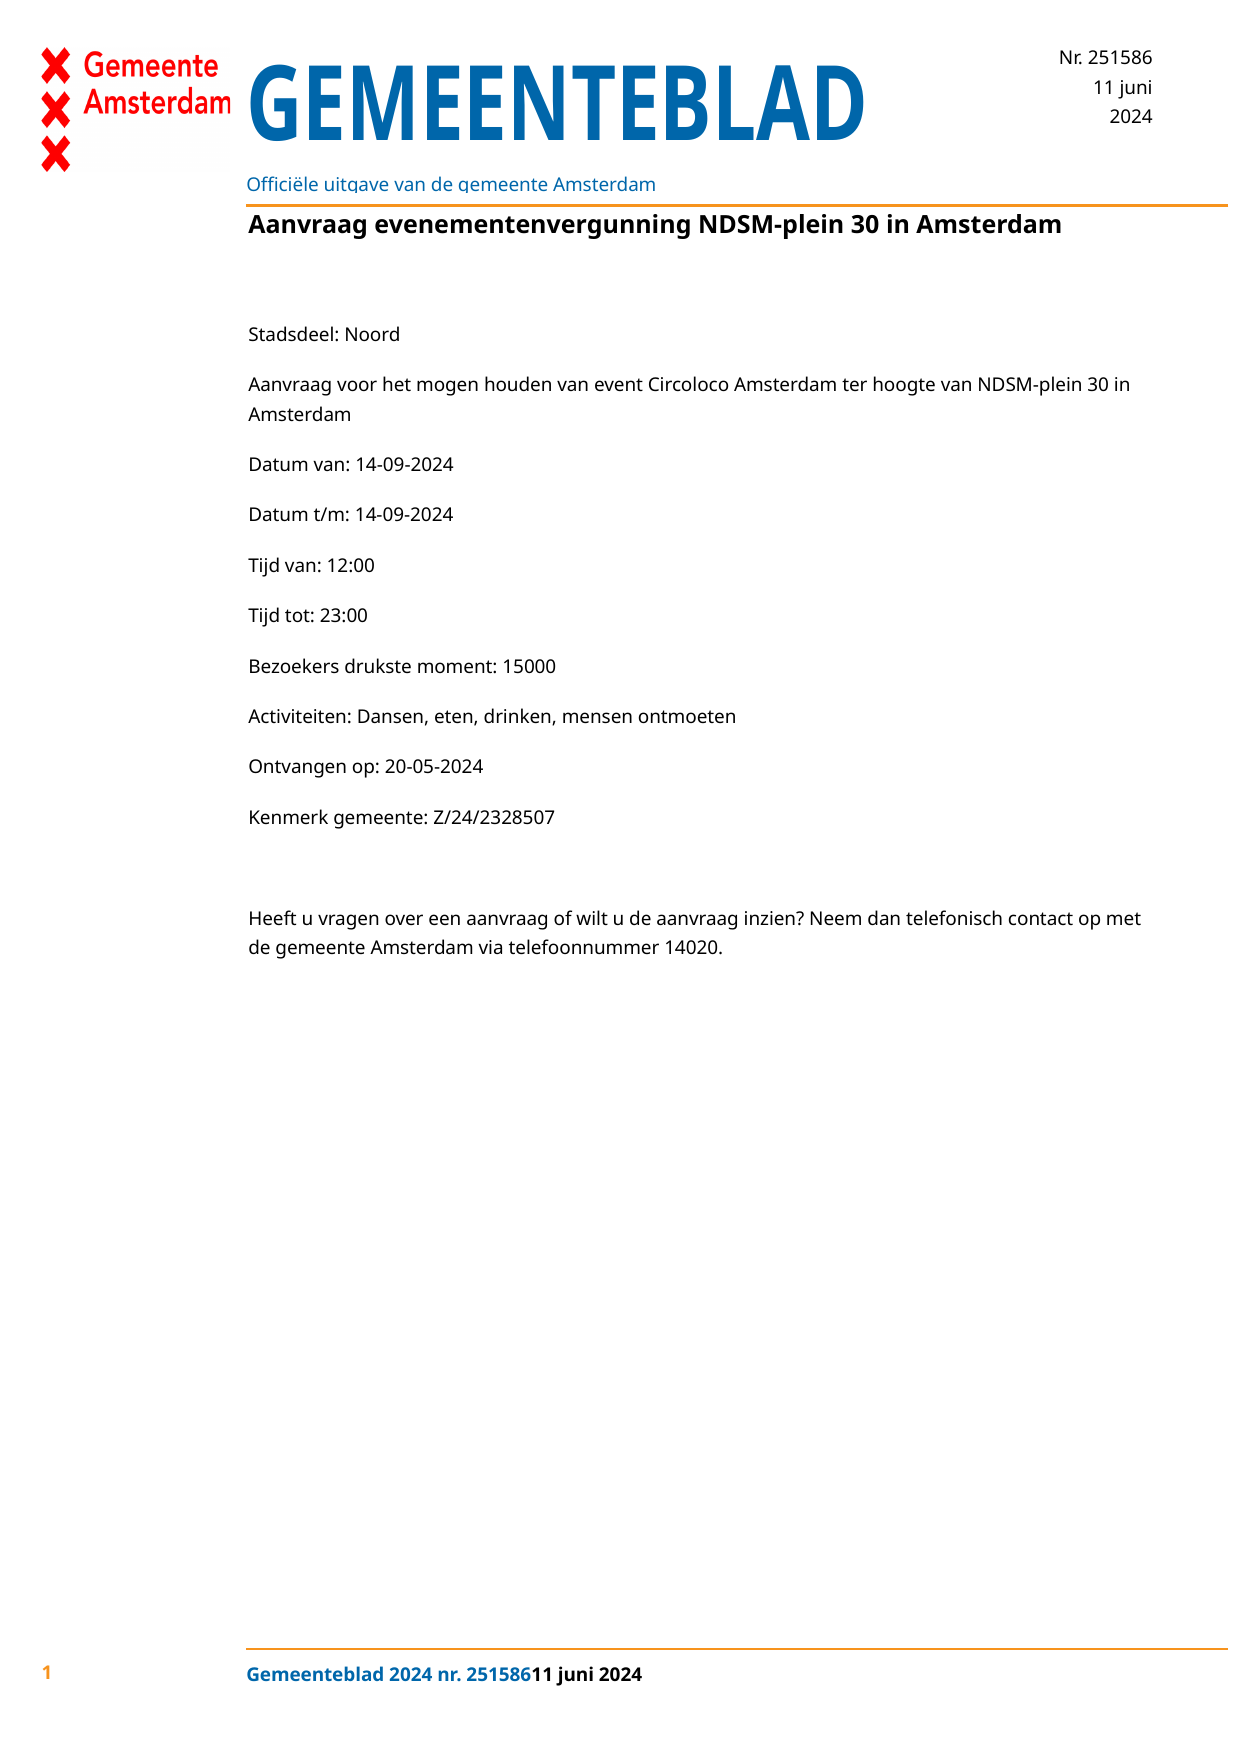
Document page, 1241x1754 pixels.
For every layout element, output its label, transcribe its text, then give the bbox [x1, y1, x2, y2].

text Activiteiten: Dansen, eten, drinken, mensen ontmoeten [248, 703, 1152, 729]
text Tijd tot: 23:00 [248, 602, 1152, 628]
text Tijd van: 12:00 [248, 552, 1152, 578]
text Bezoekers drukste moment: 15000 [248, 653, 1152, 678]
text Stadsdeel: Noord [248, 321, 1152, 346]
text Datum van: 14-09-2024 [248, 451, 1152, 477]
text Heeft u vragen over een aanvraag of wilt u de aanvraag inzien? Neem dan telefonisch contact op met de gemeente Amsterdam via telefoonnummer 14020. [248, 905, 1152, 960]
text Ontvangen op: 20-05-2024 [248, 754, 1152, 779]
picture [41, 47, 231, 172]
text Aanvraag evenementenvergunning NDSM-plein 30 in Amsterdam [248, 207, 1152, 241]
text Aanvraag voor het mogen houden van event Circoloco Amsterdam ter hoogte van NDSM-plein 30 in Amsterdam [248, 371, 1152, 426]
text Kenmerk gemeente: Z/24/2328507 [248, 804, 1152, 830]
text Datum t/m: 14-09-2024 [248, 502, 1152, 527]
